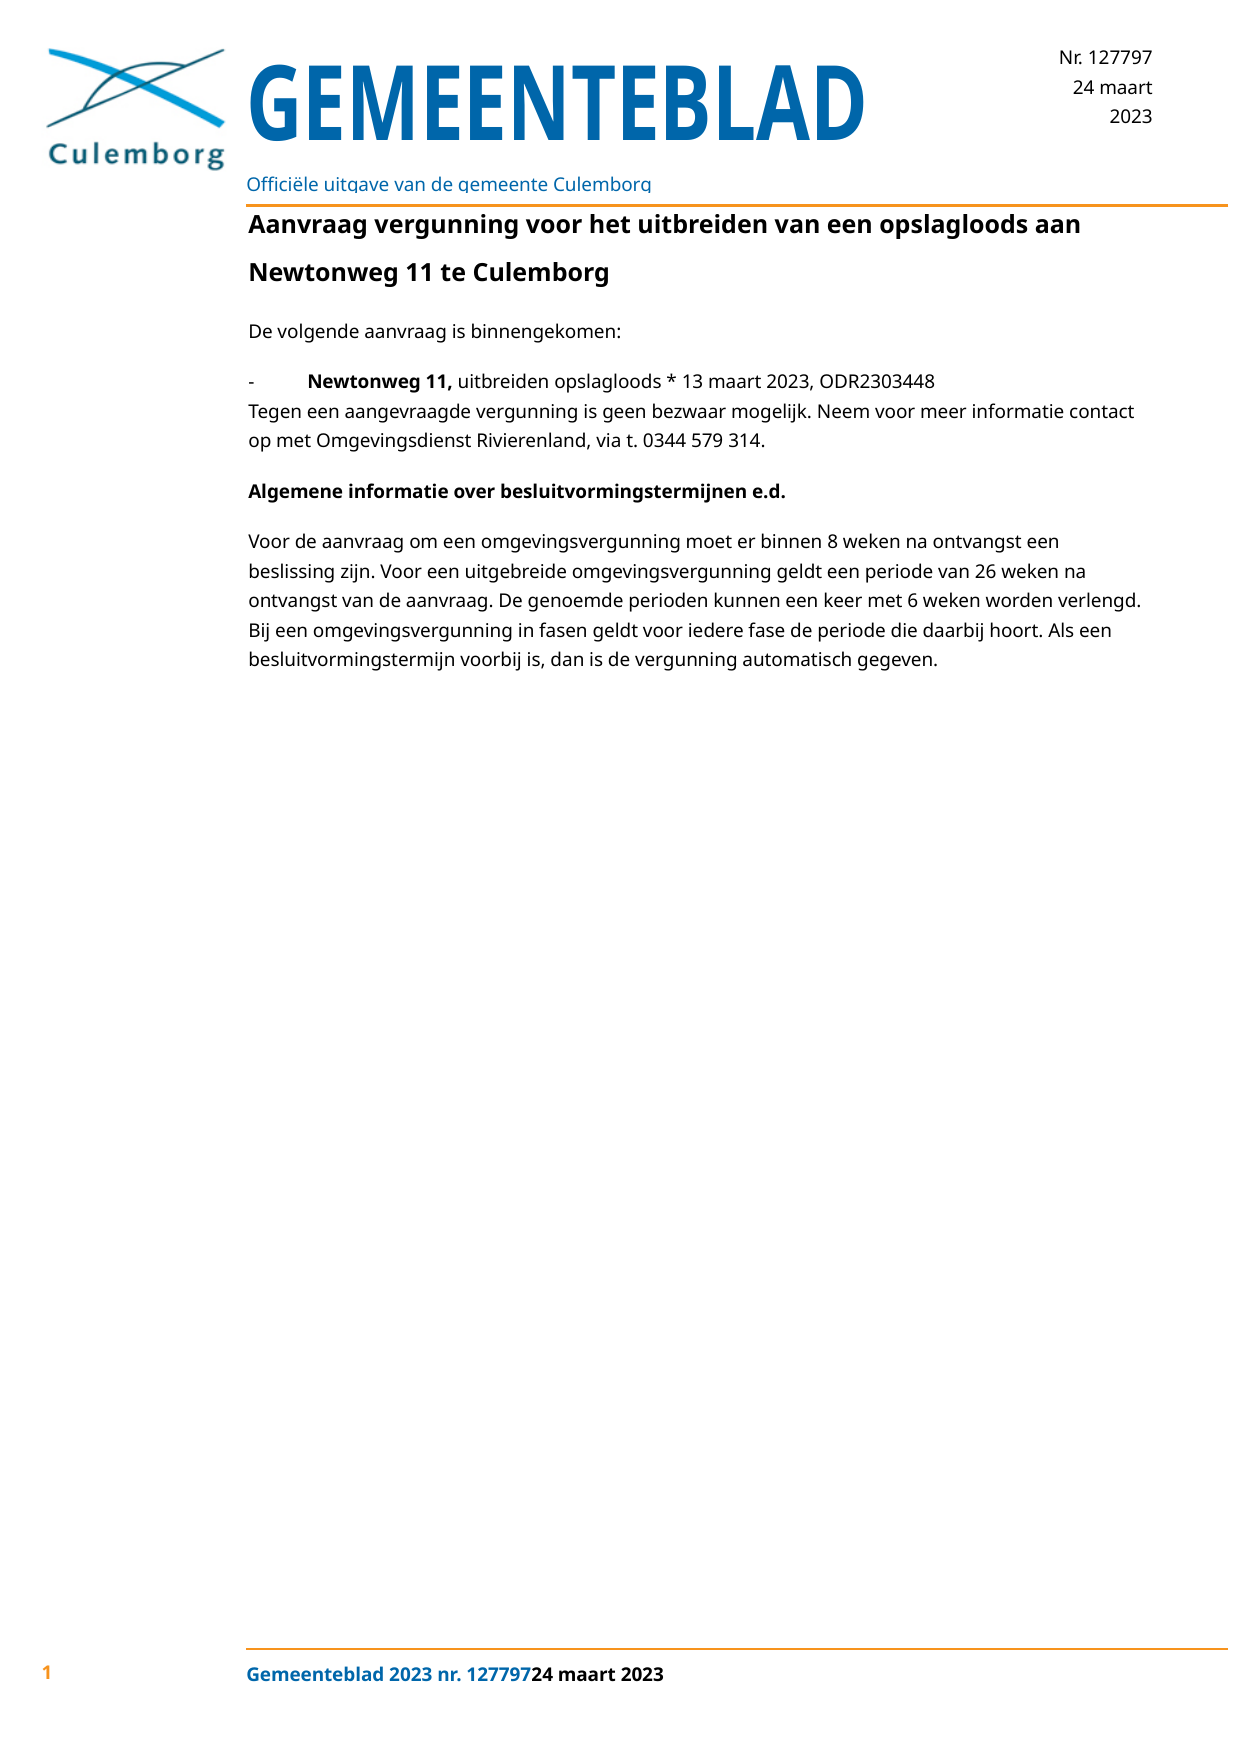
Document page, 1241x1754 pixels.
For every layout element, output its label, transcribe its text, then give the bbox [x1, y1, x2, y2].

picture [41, 47, 231, 172]
text De volgende aanvraag is binnengekomen: [248, 318, 1152, 344]
text Tegen een aangevraagde vergunning is geen bezwaar mogelijk. Neem voor meer informatie contact op met Omgevingsdienst Rivierenland, via t. 0344 579 314. [248, 398, 1152, 453]
text Voor de aanvraag om een omgevingsvergunning moet er binnen 8 weken na ontvangst een beslissing zijn. Voor een uitgebreide omgevingsvergunning geldt een periode van 26 weken na ontvangst van de aanvraag. De genoemde perioden kunnen een keer met 6 weken worden verlengd. Bij een omgevingsvergunning in fasen geldt voor iedere fase de periode die daarbij hoort. Als een besluitvormingstermijn voorbij is, dan is de vergunning automatisch gegeven. [248, 528, 1152, 672]
text Algemene informatie over besluitvormingstermijnen e.d. [248, 478, 1152, 504]
list Newtonweg 11, uitbreiden opslagloods * 13 maart 2023, ODR2303448 [248, 368, 1152, 394]
text Aanvraag vergunning voor het uitbreiden van een opslagloods aan Newtonweg 11 te Culemborg [248, 207, 1152, 288]
